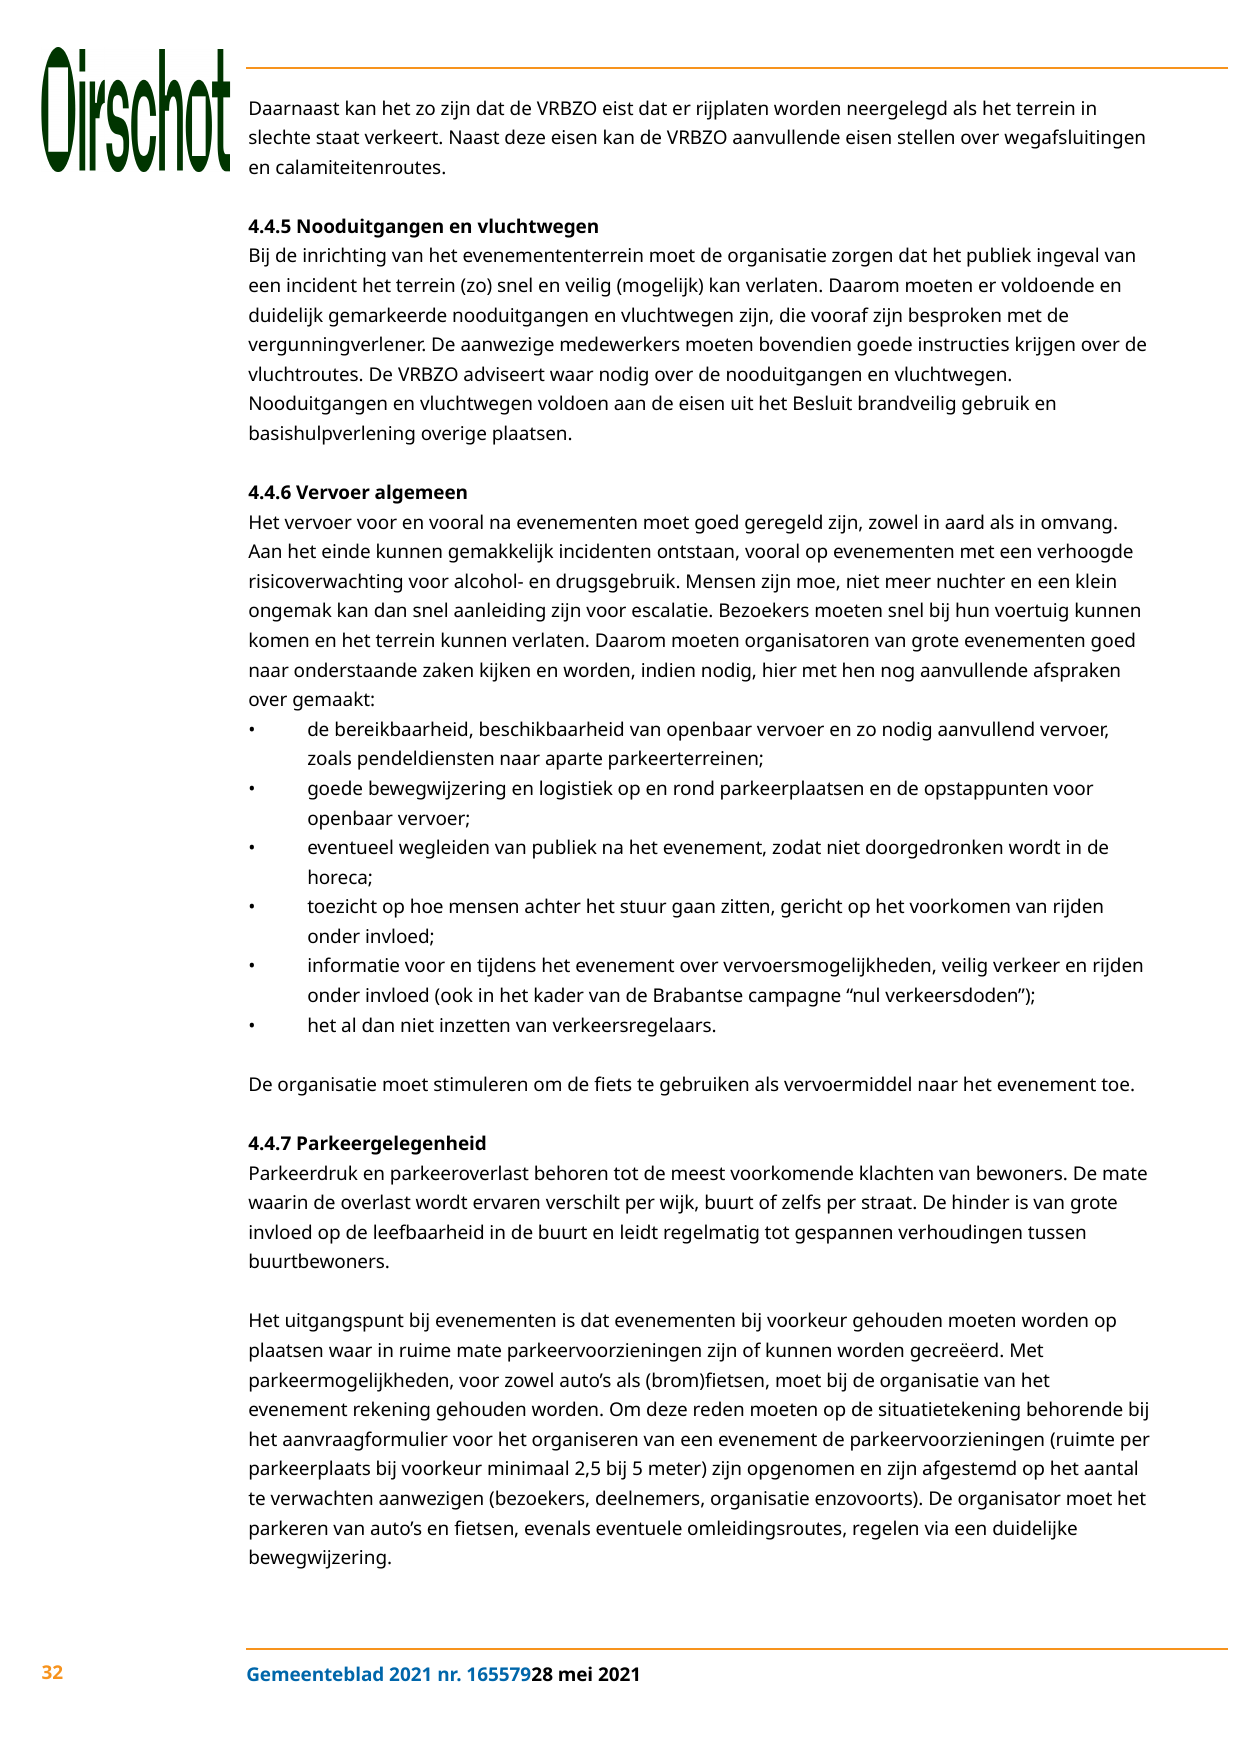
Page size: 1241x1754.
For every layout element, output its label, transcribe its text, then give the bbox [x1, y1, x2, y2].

list het al dan niet inzetten van verkeersregelaars. [248, 1012, 1152, 1038]
text Bij de inrichting van het evenemententerrein moet de organisatie zorgen dat het publiek ingeval van een incident het terrein (zo) snel en veilig (mogelijk) kan verlaten. Daarom moeten er voldoende en duidelijk gemarkeerde nooduitgangen en vluchtwegen zijn, die vooraf zijn besproken met de vergunningverlener. De aanwezige medewerkers moeten bovendien goede instructies krijgen over de vluchtroutes. De VRBZO adviseert waar nodig over de nooduitgangen en vluchtwegen. Nooduitgangen en vluchtwegen voldoen aan de eisen uit het Besluit brandveilig gebruik en basishulpverlening overige plaatsen. [248, 243, 1152, 446]
text Het uitgangspunt bij evenementen is dat evenementen bij voorkeur gehouden moeten worden op plaatsen waar in ruime mate parkeervoorzieningen zijn of kunnen worden gecreëerd. Met parkeermogelijkheden, voor zowel auto’s als (brom)fietsen, moet bij de organisatie van het evenement rekening gehouden worden. Om deze reden moeten op de situatietekening behorende bij het aanvraagformulier voor het organiseren van een evenement de parkeervoorzieningen (ruimte per parkeerplaats bij voorkeur minimaal 2,5 bij 5 meter) zijn opgenomen en zijn afgestemd op het aantal te verwachten aanwezigen (bezoekers, deelnemers, organisatie enzovoorts). De organisator moet het parkeren van auto’s en fietsen, evenals eventuele omleidingsroutes, regelen via een duidelijke bewegwijzering. [248, 1308, 1152, 1570]
list toezicht op hoe mensen achter het stuur gaan zitten, gericht op het voorkomen van rijden onder invloed; [248, 893, 1152, 949]
list goede bewegwijzering en logistiek op en rond parkeerplaatsen en de opstappunten voor openbaar vervoer; [248, 775, 1152, 831]
text De organisatie moet stimuleren om de fiets te gebruiken als vervoermiddel naar het evenement toe. [248, 1071, 1152, 1097]
text Het vervoer voor en vooral na evenementen moet goed geregeld zijn, zowel in aard als in omvang. Aan het einde kunnen gemakkelijk incidenten ontstaan, vooral op evenementen met een verhoogde risicoverwachting voor alcohol- en drugsgebruik. Mensen zijn moe, niet meer nuchter en een klein ongemak kan dan snel aanleiding zijn voor escalatie. Bezoekers moeten snel bij hun voertuig kunnen komen en het terrein kunnen verlaten. Daarom moeten organisatoren van grote evenementen goed naar onderstaande zaken kijken en worden, indien nodig, hier met hen nog aanvullende afspraken over gemaakt: [248, 509, 1152, 712]
text 4.4.6 Vervoer algemeen [248, 479, 1152, 505]
text 4.4.5 Nooduitgangen en vluchtwegen [248, 213, 1152, 239]
picture [41, 47, 231, 172]
list de bereikbaarheid, beschikbaarheid van openbaar vervoer en zo nodig aanvullend vervoer, zoals pendeldiensten naar aparte parkeerterreinen; [248, 716, 1152, 771]
text Daarnaast kan het zo zijn dat de VRBZO eist dat er rijplaten worden neergelegd als het terrein in slechte staat verkeert. Naast deze eisen kan de VRBZO aanvullende eisen stellen over wegafsluitingen en calamiteitenroutes. [248, 95, 1152, 180]
text 4.4.7 Parkeergelegenheid [248, 1130, 1152, 1156]
list eventueel wegleiden van publiek na het evenement, zodat niet doorgedronken wordt in de horeca; [248, 834, 1152, 890]
list informatie voor en tijdens het evenement over vervoersmogelijkheden, veilig verkeer en rijden onder invloed (ook in het kader van de Brabantse campagne “nul verkeersdoden”); [248, 953, 1152, 1008]
text Parkeerdruk en parkeeroverlast behoren tot de meest voorkomende klachten van bewoners. De mate waarin de overlast wordt ervaren verschilt per wijk, buurt of zelfs per straat. De hinder is van grote invloed op de leefbaarheid in de buurt en leidt regelmatig tot gespannen verhoudingen tussen buurtbewoners. [248, 1160, 1152, 1274]
